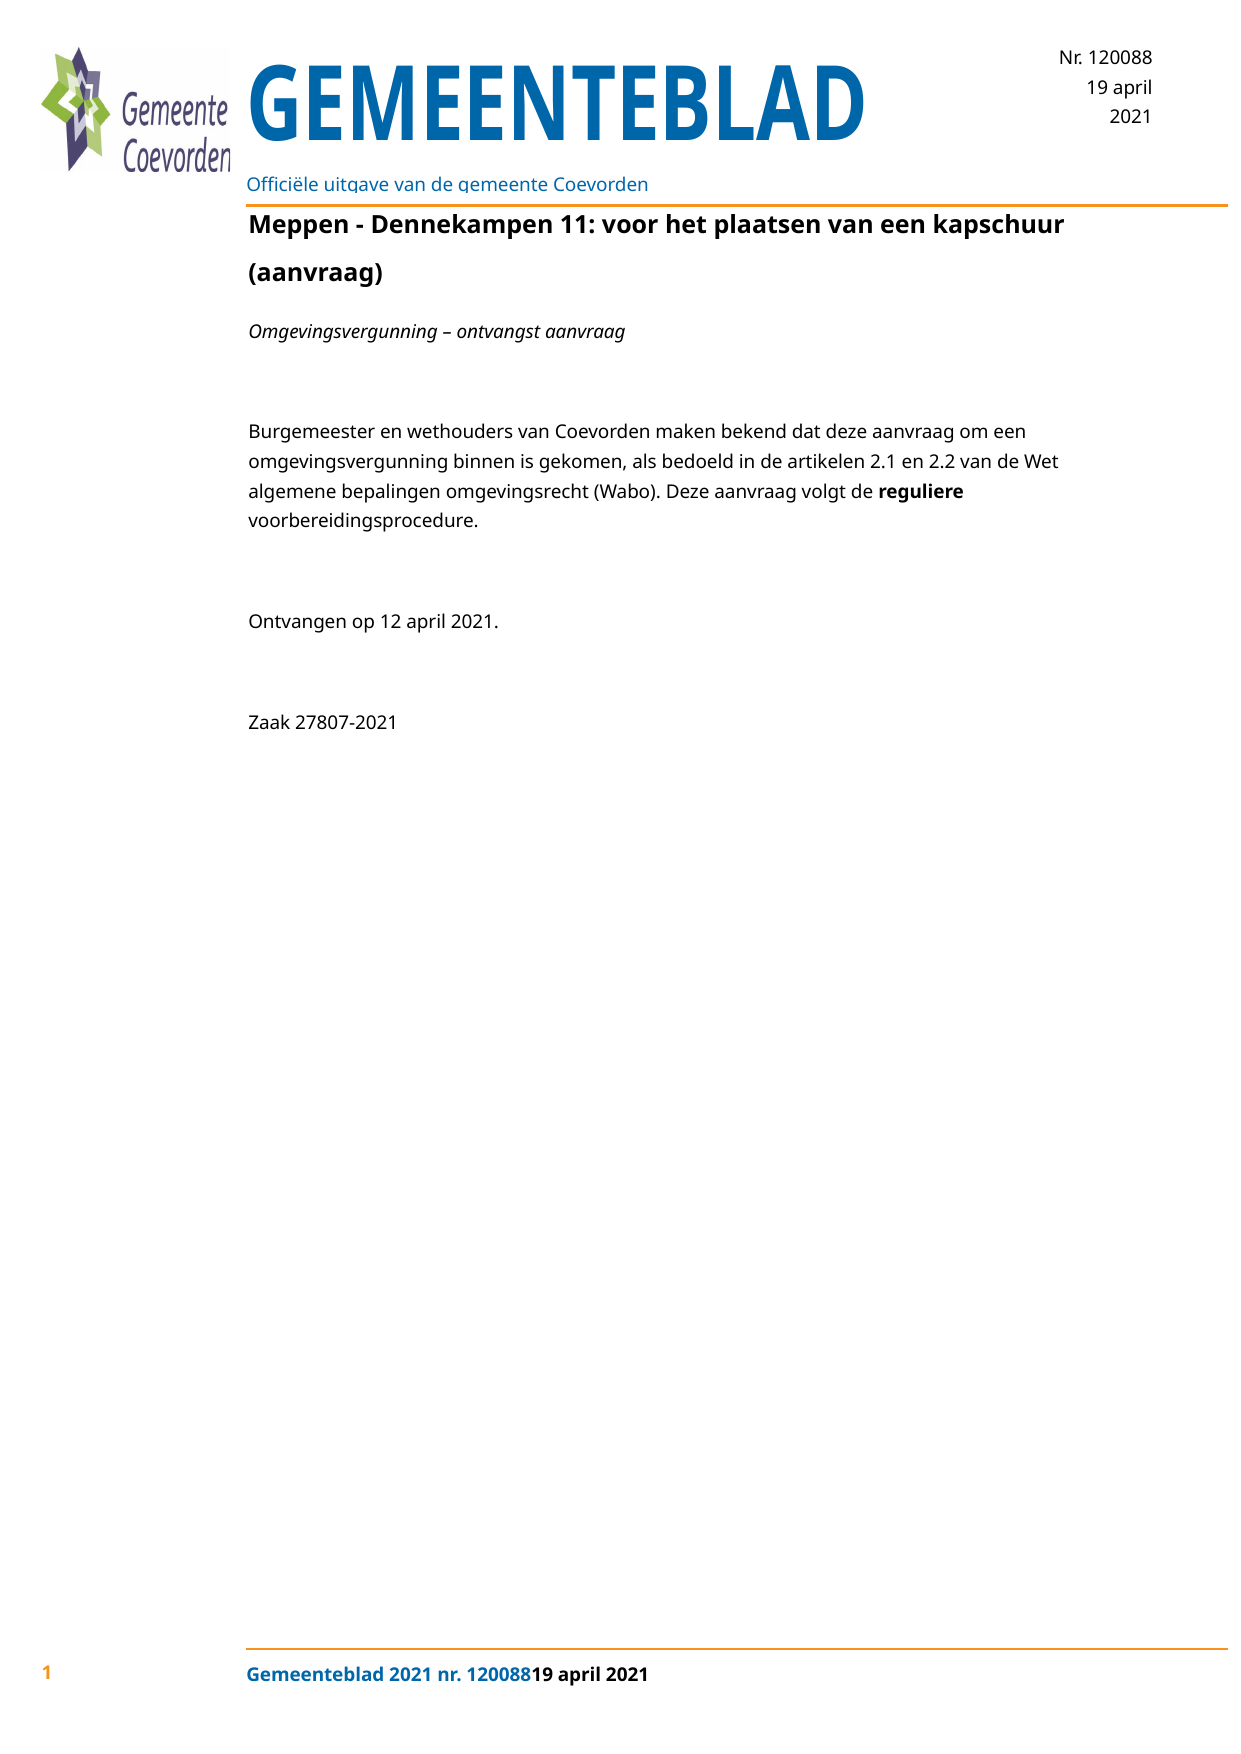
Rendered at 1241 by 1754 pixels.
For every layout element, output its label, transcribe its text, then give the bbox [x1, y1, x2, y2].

text Meppen - Dennekampen 11: voor het plaatsen van een kapschuur (aanvraag) [248, 207, 1152, 288]
text Omgevingsvergunning – ontvangst aanvraag [248, 318, 1152, 344]
text Ontvangen op 12 april 2021. [248, 608, 1152, 634]
text Zaak 27807-2021 [248, 709, 1152, 735]
text Burgemeester en wethouders van Coevorden maken bekend dat deze aanvraag om een omgevingsvergunning binnen is gekomen, als bedoeld in de artikelen 2.1 en 2.2 van de Wet algemene bepalingen omgevingsrecht (Wabo). Deze aanvraag volgt de reguliere voorbereidingsprocedure. [248, 419, 1152, 533]
picture [41, 47, 231, 172]
